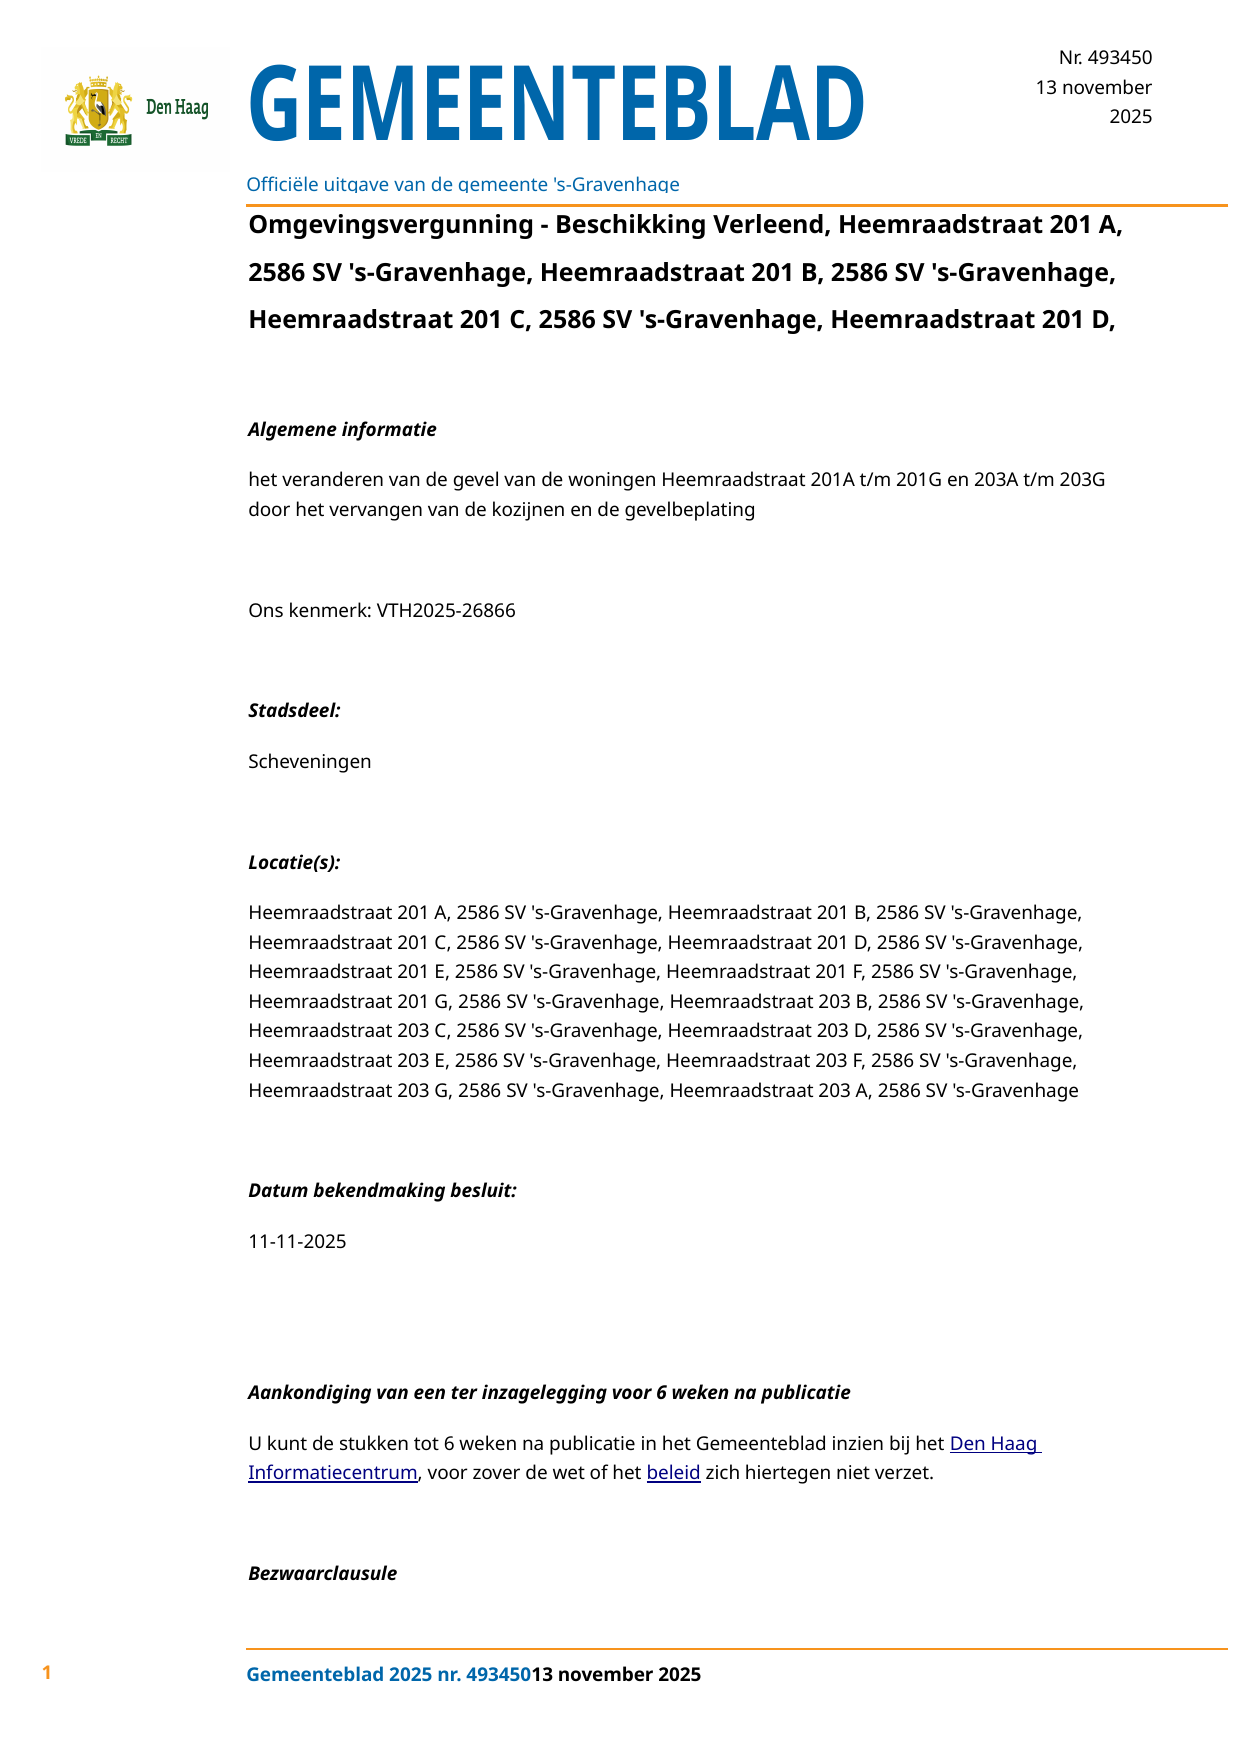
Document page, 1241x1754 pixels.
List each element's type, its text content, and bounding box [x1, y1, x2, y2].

text Datum bekendmaking besluit: [248, 1178, 1152, 1203]
text Algemene informatie [248, 416, 1152, 442]
text Locatie(s): [248, 849, 1152, 874]
text 11-11-2025 [248, 1228, 1152, 1254]
text Omgevingsvergunning - Beschikking Verleend, Heemraadstraat 201 A, 2586 SV 's-Gravenhage, Heemraadstraat 201 B, 2586 SV 's-Gravenhage, Heemraadstraat 201 C, 2586 SV 's-Gravenhage, Heemraadstraat 201 D, [248, 207, 1152, 336]
text Heemraadstraat 201 A, 2586 SV 's-Gravenhage, Heemraadstraat 201 B, 2586 SV 's-Gravenhage, Heemraadstraat 201 C, 2586 SV 's-Gravenhage, Heemraadstraat 201 D, 2586 SV 's-Gravenhage, Heemraadstraat 201 E, 2586 SV 's-Gravenhage, Heemraadstraat 201 F, 2586 SV 's-Gravenhage, Heemraadstraat 201 G, 2586 SV 's-Gravenhage, Heemraadstraat 203 B, 2586 SV 's-Gravenhage, Heemraadstraat 203 C, 2586 SV 's-Gravenhage, Heemraadstraat 203 D, 2586 SV 's-Gravenhage, Heemraadstraat 203 E, 2586 SV 's-Gravenhage, Heemraadstraat 203 F, 2586 SV 's-Gravenhage, Heemraadstraat 203 G, 2586 SV 's-Gravenhage, Heemraadstraat 203 A, 2586 SV 's-Gravenhage [248, 899, 1152, 1102]
text Stadsdeel: [248, 698, 1152, 723]
text U kunt de stukken tot 6 weken na publicatie in het Gemeenteblad inzien bij het Den Haag Informatiecentrum, voor zover de wet of het beleid zich hiertegen niet verzet. [248, 1430, 1152, 1485]
text Scheveningen [248, 748, 1152, 774]
picture [41, 47, 231, 172]
text Ons kenmerk: VTH2025-26866 [248, 597, 1152, 622]
text Bezwaarclausule [248, 1560, 1152, 1586]
text het veranderen van de gevel van de woningen Heemraadstraat 201A t/m 201G en 203A t/m 203G door het vervangen van de kozijnen en de gevelbeplating [248, 466, 1152, 522]
text Aankondiging van een ter inzagelegging voor 6 weken na publicatie [248, 1379, 1152, 1405]
